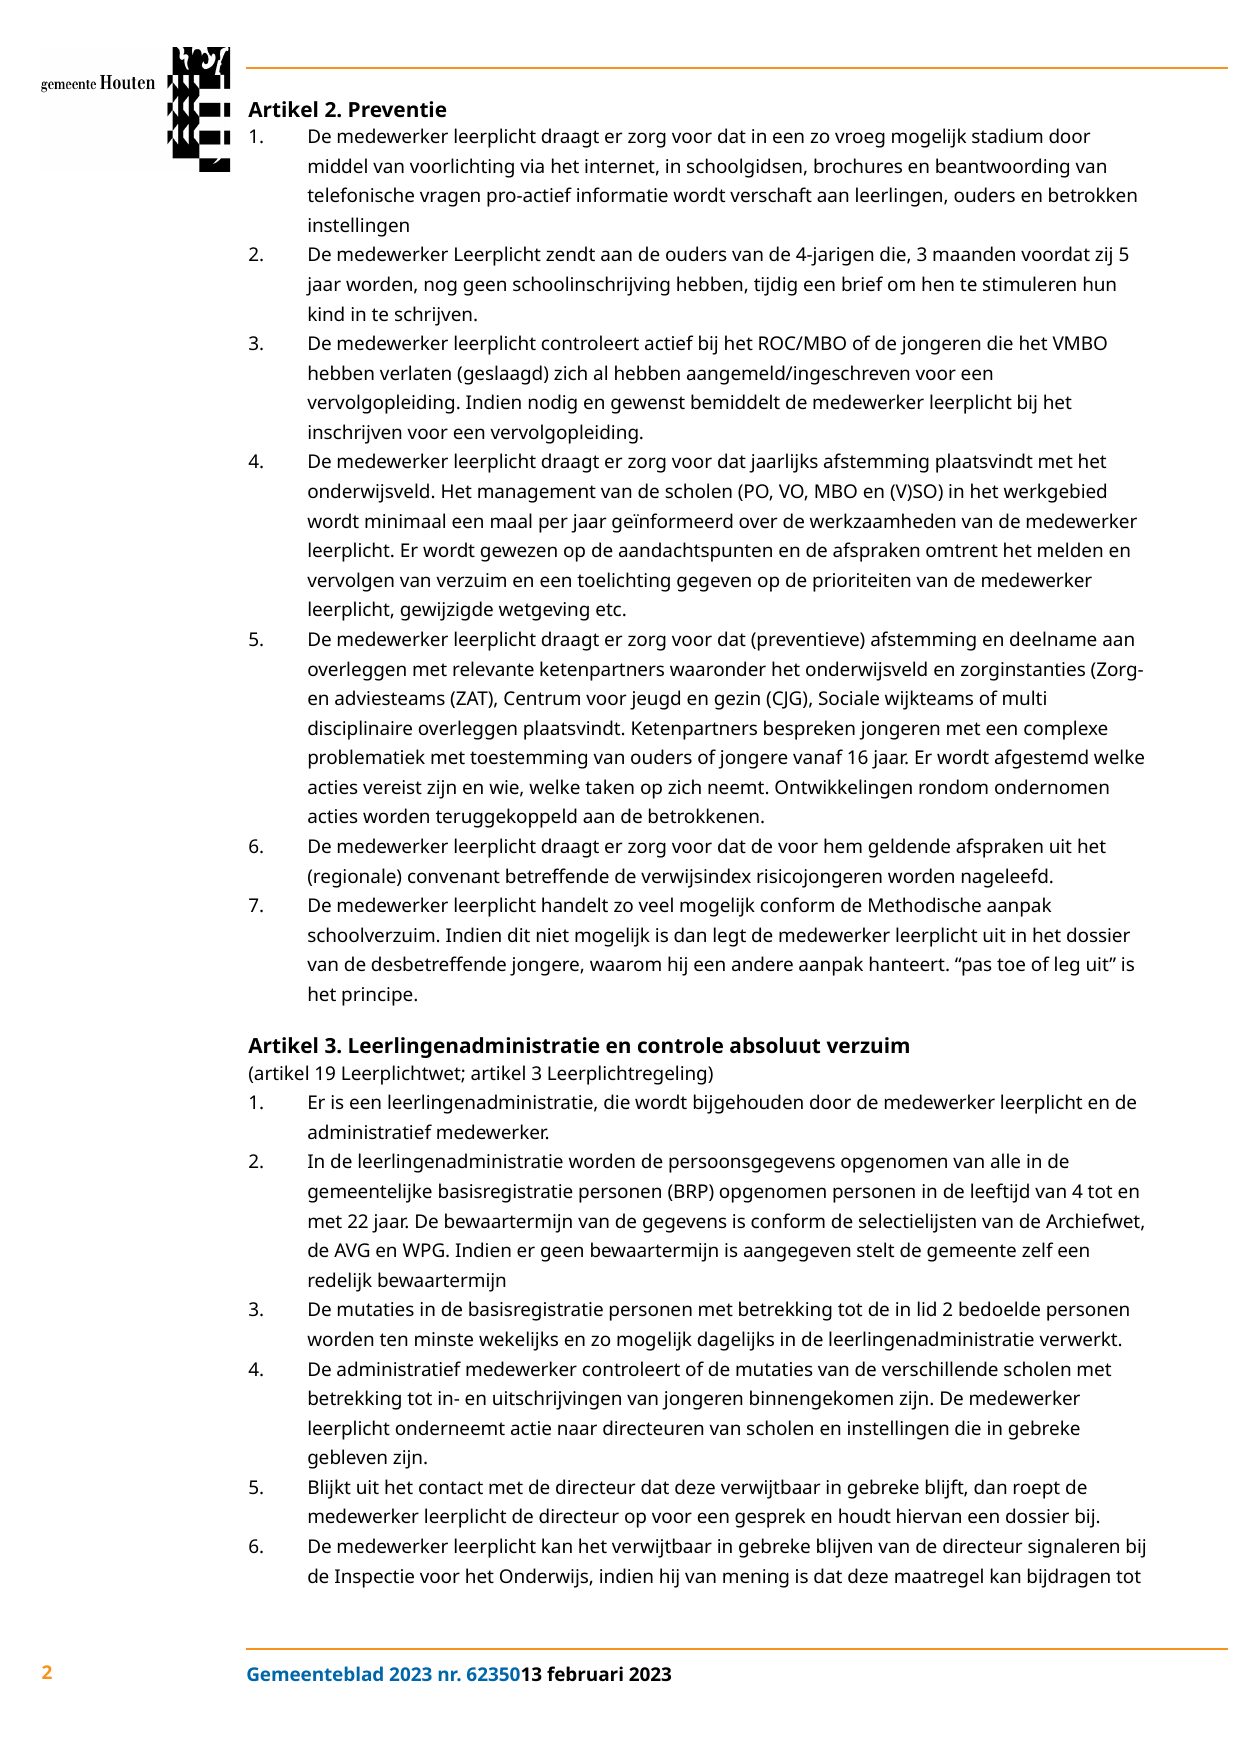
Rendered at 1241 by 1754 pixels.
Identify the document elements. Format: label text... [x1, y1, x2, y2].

list De medewerker leerplicht controleert actief bij het ROC/MBO of de jongeren die het VMBO hebben verlaten (geslaagd) zich al hebben aangemeld/ingeschreven voor een vervolgopleiding. Indien nodig en gewenst bemiddelt de medewerker leerplicht bij het inschrijven voor een vervolgopleiding. [248, 330, 1152, 445]
list De medewerker leerplicht draagt er zorg voor dat (preventieve) afstemming en deelname aan overleggen met relevante ketenpartners waaronder het onderwijsveld en zorginstanties (Zorg- en adviesteams (ZAT), Centrum voor jeugd en gezin (CJG), Sociale wijkteams of multi disciplinaire overleggen plaatsvindt. Ketenpartners bespreken jongeren met een complexe problematiek met toestemming van ouders of jongere vanaf 16 jaar. Er wordt afgestemd welke acties vereist zijn en wie, welke taken op zich neemt. Ontwikkelingen rondom ondernomen acties worden teruggekoppeld aan de betrokkenen. [248, 626, 1152, 829]
list Er is een leerlingenadministratie, die wordt bijgehouden door de medewerker leerplicht en de administratief medewerker. [248, 1089, 1152, 1145]
list De medewerker leerplicht draagt er zorg voor dat jaarlijks afstemming plaatsvindt met het onderwijsveld. Het management van de scholen (PO, VO, MBO en (V)SO) in het werkgebied wordt minimaal een maal per jaar geïnformeerd over de werkzaamheden van de medewerker leerplicht. Er wordt gewezen op de aandachtspunten en de afspraken omtrent het melden en vervolgen van verzuim en een toelichting gegeven op de prioriteiten van de medewerker leerplicht, gewijzigde wetgeving etc. [248, 449, 1152, 622]
list De medewerker leerplicht draagt er zorg voor dat de voor hem geldende afspraken uit het (regionale) convenant betreffende de verwijsindex risicojongeren worden nageleefd. [248, 833, 1152, 888]
list In de leerlingenadministratie worden de persoonsgegevens opgenomen van alle in de gemeentelijke basisregistratie personen (BRP) opgenomen personen in de leeftijd van 4 tot en met 22 jaar. De bewaartermijn van de gegevens is conform de selectielijsten van de Archiefwet, de AVG en WPG. Indien er geen bewaartermijn is aangegeven stelt de gemeente zelf een redelijk bewaartermijn [248, 1149, 1152, 1293]
list Blijkt uit het contact met de directeur dat deze verwijtbaar in gebreke blijft, dan roept de medewerker leerplicht de directeur op voor een gesprek en houdt hiervan een dossier bij. [248, 1474, 1152, 1529]
list De medewerker leerplicht draagt er zorg voor dat in een zo vroeg mogelijk stadium door middel van voorlichting via het internet, in schoolgidsen, brochures en beantwoording van telefonische vragen pro-actief informatie wordt verschaft aan leerlingen, ouders en betrokken instellingen [248, 123, 1152, 238]
list De administratief medewerker controleert of de mutaties van de verschillende scholen met betrekking tot in- en uitschrijvingen van jongeren binnengekomen zijn. De medewerker leerplicht onderneemt actie naar directeuren van scholen en instellingen die in gebreke gebleven zijn. [248, 1356, 1152, 1470]
picture [41, 47, 231, 172]
list De medewerker leerplicht kan het verwijtbaar in gebreke blijven van de directeur signaleren bij de Inspectie voor het Onderwijs, indien hij van mening is dat deze maatregel kan bijdragen tot [248, 1533, 1152, 1589]
list De medewerker Leerplicht zendt aan de ouders van de 4-jarigen die, 3 maanden voordat zij 5 jaar worden, nog geen schoolinschrijving hebben, tijdig een brief om hen te stimuleren hun kind in te schrijven. [248, 242, 1152, 326]
text Artikel 3. Leerlingenadministratie en controle absoluut verzuim [248, 1032, 1152, 1060]
list De medewerker leerplicht handelt zo veel mogelijk conform de Methodische aanpak schoolverzuim. Indien dit niet mogelijk is dan legt de medewerker leerplicht uit in het dossier van de desbetreffende jongere, waarom hij een andere aanpak hanteert. “pas toe of leg uit” is het principe. [248, 892, 1152, 1007]
list De mutaties in de basisregistratie personen met betrekking tot de in lid 2 bedoelde personen worden ten minste wekelijks en zo mogelijk dagelijks in de leerlingenadministratie verwerkt. [248, 1297, 1152, 1352]
text Artikel 2. Preventie [248, 95, 1152, 123]
text (artikel 19 Leerplichtwet; artikel 3 Leerplichtregeling) [248, 1060, 1152, 1086]
